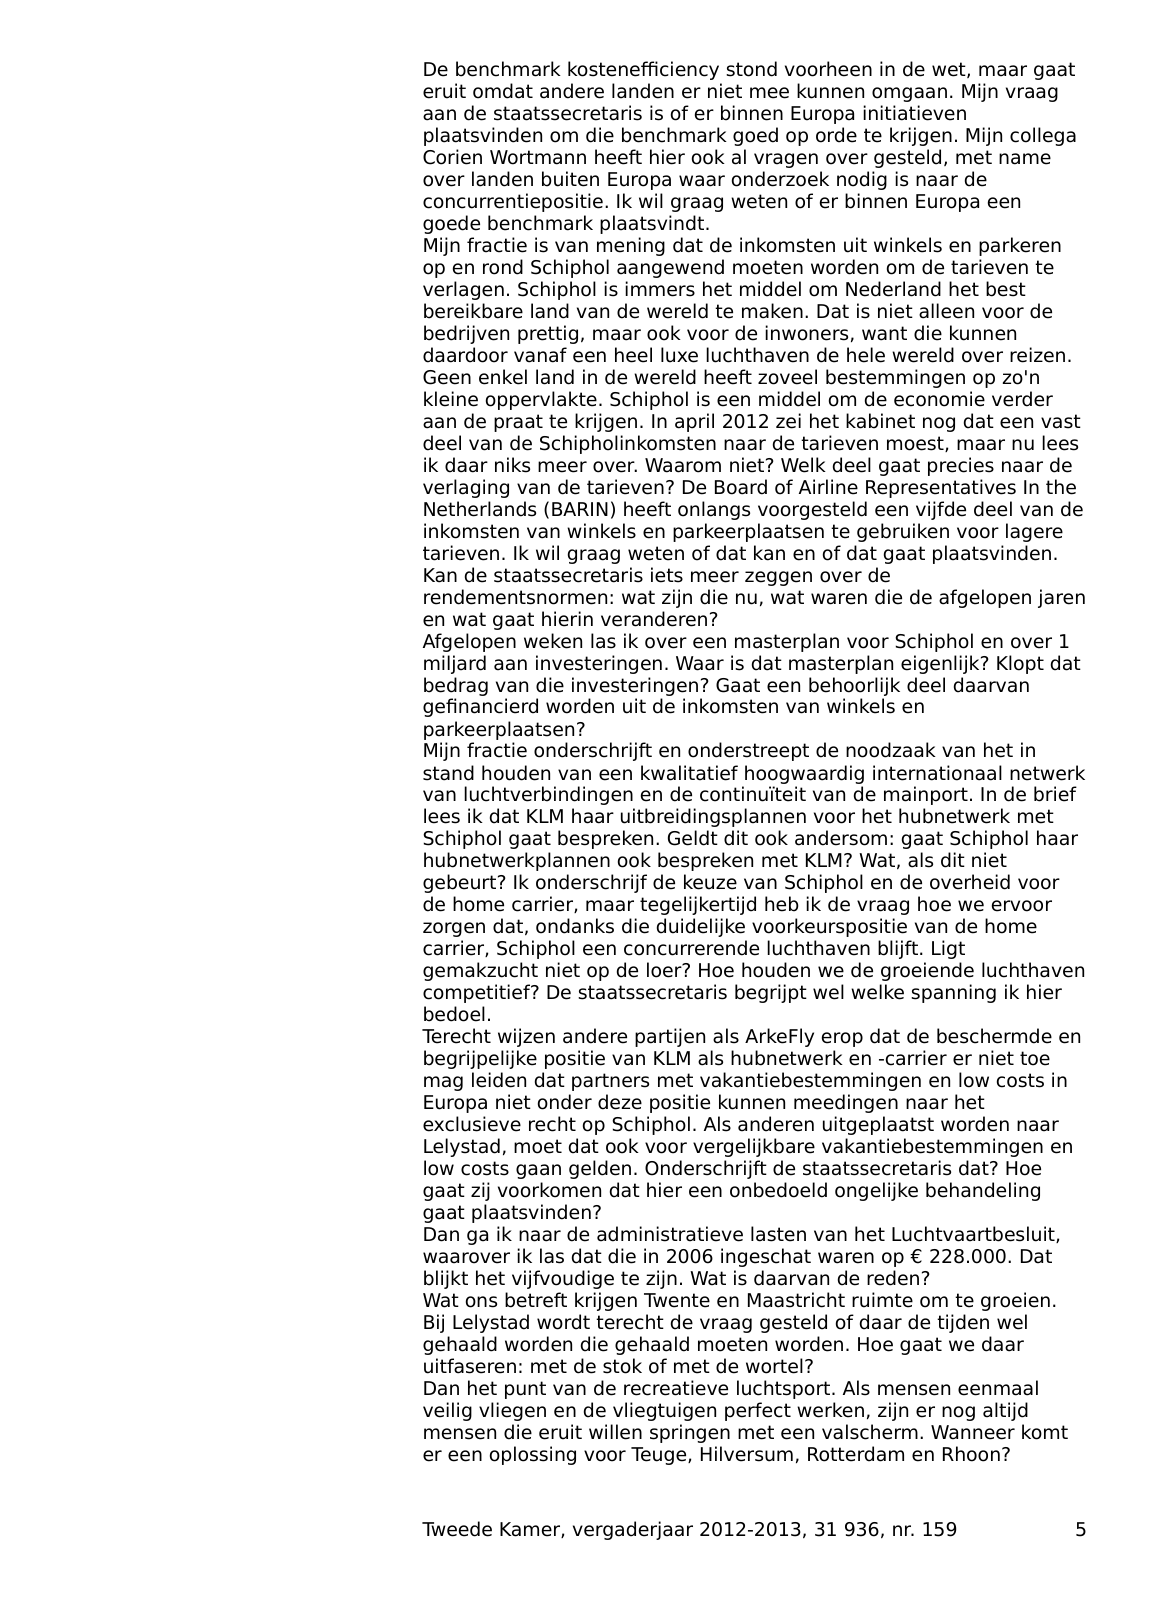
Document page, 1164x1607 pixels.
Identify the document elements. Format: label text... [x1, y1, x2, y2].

text Dan ga ik naar de administratieve lasten van het Luchtvaartbesluit, waarover ik las dat die in 2006 ingeschat waren op € 228.000. Dat blijkt het vijfvoudige te zijn. Wat is daarvan de reden? [422, 1224, 1087, 1290]
text Terecht wijzen andere partijen als ArkeFly erop dat de beschermde en begrijpelijke positie van KLM als hubnetwerk en -carrier er niet toe mag leiden dat partners met vakantiebestemmingen en low costs in Europa niet onder deze positie kunnen meedingen naar het exclusieve recht op Schiphol. Als anderen uitgeplaatst worden naar Lelystad, moet dat ook voor vergelijkbare vakantiebestemmingen en low costs gaan gelden. Onderschrijft de staatssecretaris dat? Hoe gaat zij voorkomen dat hier een onbedoeld ongelijke behandeling gaat plaatsvinden? [422, 1026, 1087, 1224]
text Afgelopen weken las ik over een masterplan voor Schiphol en over 1 miljard aan investeringen. Waar is dat masterplan eigenlijk? Klopt dat bedrag van die investeringen? Gaat een behoorlijk deel daarvan gefinancierd worden uit de inkomsten van winkels en parkeerplaatsen? [422, 631, 1087, 740]
text Mijn fractie onderschrijft en onderstreept de noodzaak van het in stand houden van een kwalitatief hoogwaardig internationaal netwerk van luchtverbindingen en de continuïteit van de mainport. In de brief lees ik dat KLM haar uitbreidingsplannen voor het hubnetwerk met Schiphol gaat bespreken. Geldt dit ook andersom: gaat Schiphol haar hubnetwerkplannen ook bespreken met KLM? Wat, als dit niet gebeurt? Ik onderschrijf de keuze van Schiphol en de overheid voor de home carrier, maar tegelijkertijd heb ik de vraag hoe we ervoor zorgen dat, ondanks die duidelijke voorkeurspositie van de home carrier, Schiphol een concurrerende luchthaven blijft. Ligt gemakzucht niet op de loer? Hoe houden we de groeiende luchthaven competitief? De staatssecretaris begrijpt wel welke spanning ik hier bedoel. [422, 740, 1087, 1026]
text Mijn fractie is van mening dat de inkomsten uit winkels en parkeren op en rond Schiphol aangewend moeten worden om de tarieven te verlagen. Schiphol is immers het middel om Nederland het best bereikbare land van de wereld te maken. Dat is niet alleen voor de bedrijven prettig, maar ook voor de inwoners, want die kunnen daardoor vanaf een heel luxe luchthaven de hele wereld over reizen. Geen enkel land in de wereld heeft zoveel bestemmingen op zo'n kleine oppervlakte. Schiphol is een middel om de economie verder aan de praat te krijgen. In april 2012 zei het kabinet nog dat een vast deel van de Schipholinkomsten naar de tarieven moest, maar nu lees ik daar niks meer over. Waarom niet? Welk deel gaat precies naar de verlaging van de tarieven? De Board of Airline Representatives In the Netherlands (BARIN) heeft onlangs voorgesteld een vijfde deel van de inkomsten van winkels en parkeerplaatsen te gebruiken voor lagere tarieven. Ik wil graag weten of dat kan en of dat gaat plaatsvinden. Kan de staatssecretaris iets meer zeggen over de rendementsnormen: wat zijn die nu, wat waren die de afgelopen jaren en wat gaat hierin veranderen? [422, 235, 1087, 631]
text Dan het punt van de recreatieve luchtsport. Als mensen eenmaal veilig vliegen en de vliegtuigen perfect werken, zijn er nog altijd mensen die eruit willen springen met een valscherm. Wanneer komt er een oplossing voor Teuge, Hilversum, Rotterdam en Rhoon? [422, 1378, 1087, 1466]
text De benchmark kostenefficiency stond voorheen in de wet, maar gaat eruit omdat andere landen er niet mee kunnen omgaan. Mijn vraag aan de staatssecretaris is of er binnen Europa initiatieven plaatsvinden om die benchmark goed op orde te krijgen. Mijn collega Corien Wortmann heeft hier ook al vragen over gesteld, met name over landen buiten Europa waar onderzoek nodig is naar de concurrentiepositie. Ik wil graag weten of er binnen Europa een goede benchmark plaatsvindt. [422, 59, 1087, 235]
text Wat ons betreft krijgen Twente en Maastricht ruimte om te groeien. Bij Lelystad wordt terecht de vraag gesteld of daar de tijden wel gehaald worden die gehaald moeten worden. Hoe gaat we daar uitfaseren: met de stok of met de wortel? [422, 1290, 1087, 1378]
